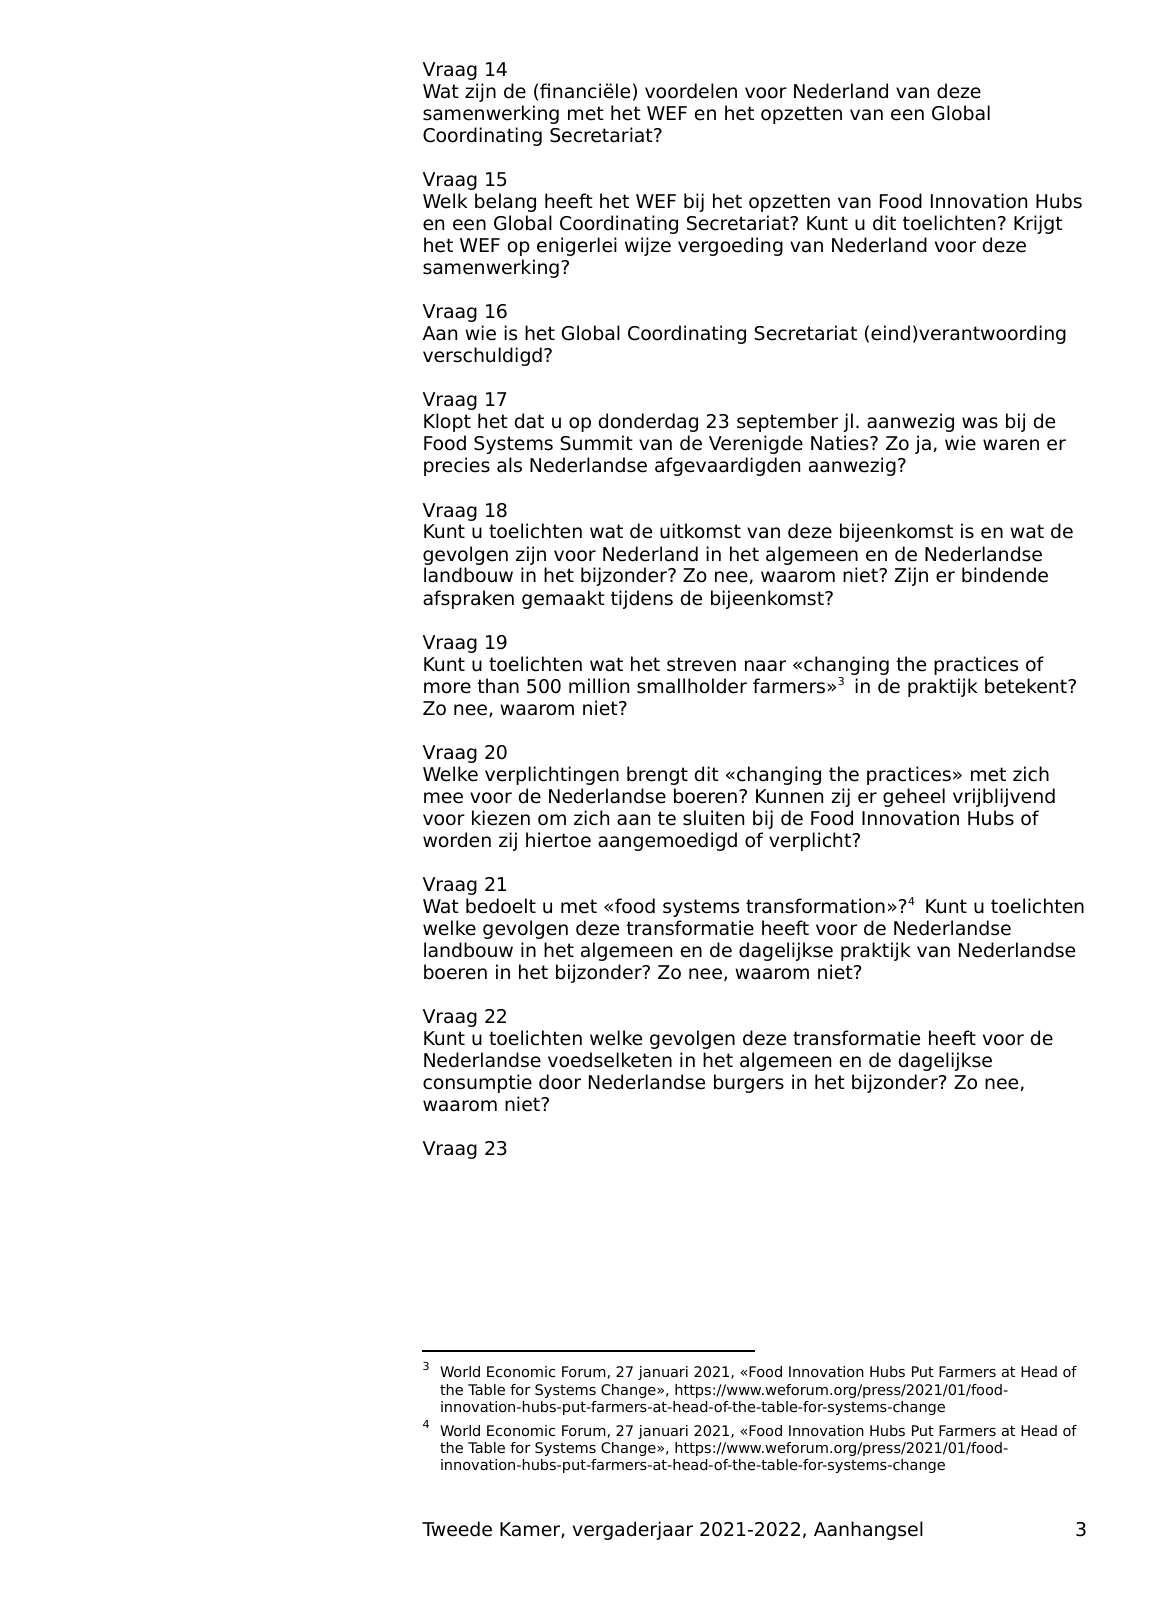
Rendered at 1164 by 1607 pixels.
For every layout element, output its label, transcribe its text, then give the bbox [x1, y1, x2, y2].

text Kunt u toelichten welke gevolgen deze transformatie heeft voor de Nederlandse voedselketen in het algemeen en de dagelijkse consumptie door Nederlandse burgers in het bijzonder? Zo nee, waarom niet? [422, 1028, 1087, 1116]
text Welk belang heeft het WEF bij het opzetten van Food Innovation Hubs en een Global Coordinating Secretariat? Kunt u dit toelichten? Krijgt het WEF op enigerlei wijze vergoeding van Nederland voor deze samenwerking? [422, 191, 1087, 279]
text Vraag 23 [422, 1138, 1087, 1160]
text Vraag 16 [422, 301, 1087, 323]
text World Economic Forum, 27 januari 2021, «Food Innovation Hubs Put Farmers at Head of the Table for Systems Change», https://www.weforum.org/press/2021/01/food-innovation-hubs-put-farmers-at-head-of-the-table-for-systems-change [422, 1418, 1087, 1474]
text Klopt het dat u op donderdag 23 september jl. aanwezig was bij de Food Systems Summit van de Verenigde Naties? Zo ja, wie waren er precies als Nederlandse afgevaardigden aanwezig? [422, 411, 1087, 477]
text World Economic Forum, 27 januari 2021, «Food Innovation Hubs Put Farmers at Head of the Table for Systems Change», https://www.weforum.org/press/2021/01/food-innovation-hubs-put-farmers-at-head-of-the-table-for-systems-change [422, 1360, 1087, 1416]
text Wat zijn de (financiële) voordelen voor Nederland van deze samenwerking met het WEF en het opzetten van een Global Coordinating Secretariat? [422, 81, 1087, 147]
text Vraag 19 [422, 632, 1087, 653]
text Aan wie is het Global Coordinating Secretariat (eind)verantwoording verschuldigd? [422, 323, 1087, 367]
text Welke verplichtingen brengt dit «changing the practices» met zich mee voor de Nederlandse boeren? Kunnen zij er geheel vrijblijvend voor kiezen om zich aan te sluiten bij de Food Innovation Hubs of worden zij hiertoe aangemoedigd of verplicht? [422, 764, 1087, 852]
text Kunt u toelichten wat de uitkomst van deze bijeenkomst is en wat de gevolgen zijn voor Nederland in het algemeen en de Nederlandse landbouw in het bijzonder? Zo nee, waarom niet? Zijn er bindende afspraken gemaakt tijdens de bijeenkomst? [422, 521, 1087, 609]
text Vraag 21 [422, 874, 1087, 896]
text Vraag 22 [422, 1006, 1087, 1028]
text Vraag 20 [422, 742, 1087, 764]
text Kunt u toelichten wat het streven naar «changing the practices of more than 500 million smallholder farmers» in de praktijk betekent? Zo nee, waarom niet? [422, 653, 1087, 719]
text Vraag 14 [422, 59, 1087, 81]
text Wat bedoelt u met «food systems transformation»? Kunt u toelichten welke gevolgen deze transformatie heeft voor de Nederlandse landbouw in het algemeen en de dagelijkse praktijk van Nederlandse boeren in het bijzonder? Zo nee, waarom niet? [422, 896, 1087, 984]
text Vraag 18 [422, 499, 1087, 521]
text Vraag 15 [422, 169, 1087, 191]
text Vraag 17 [422, 389, 1087, 411]
